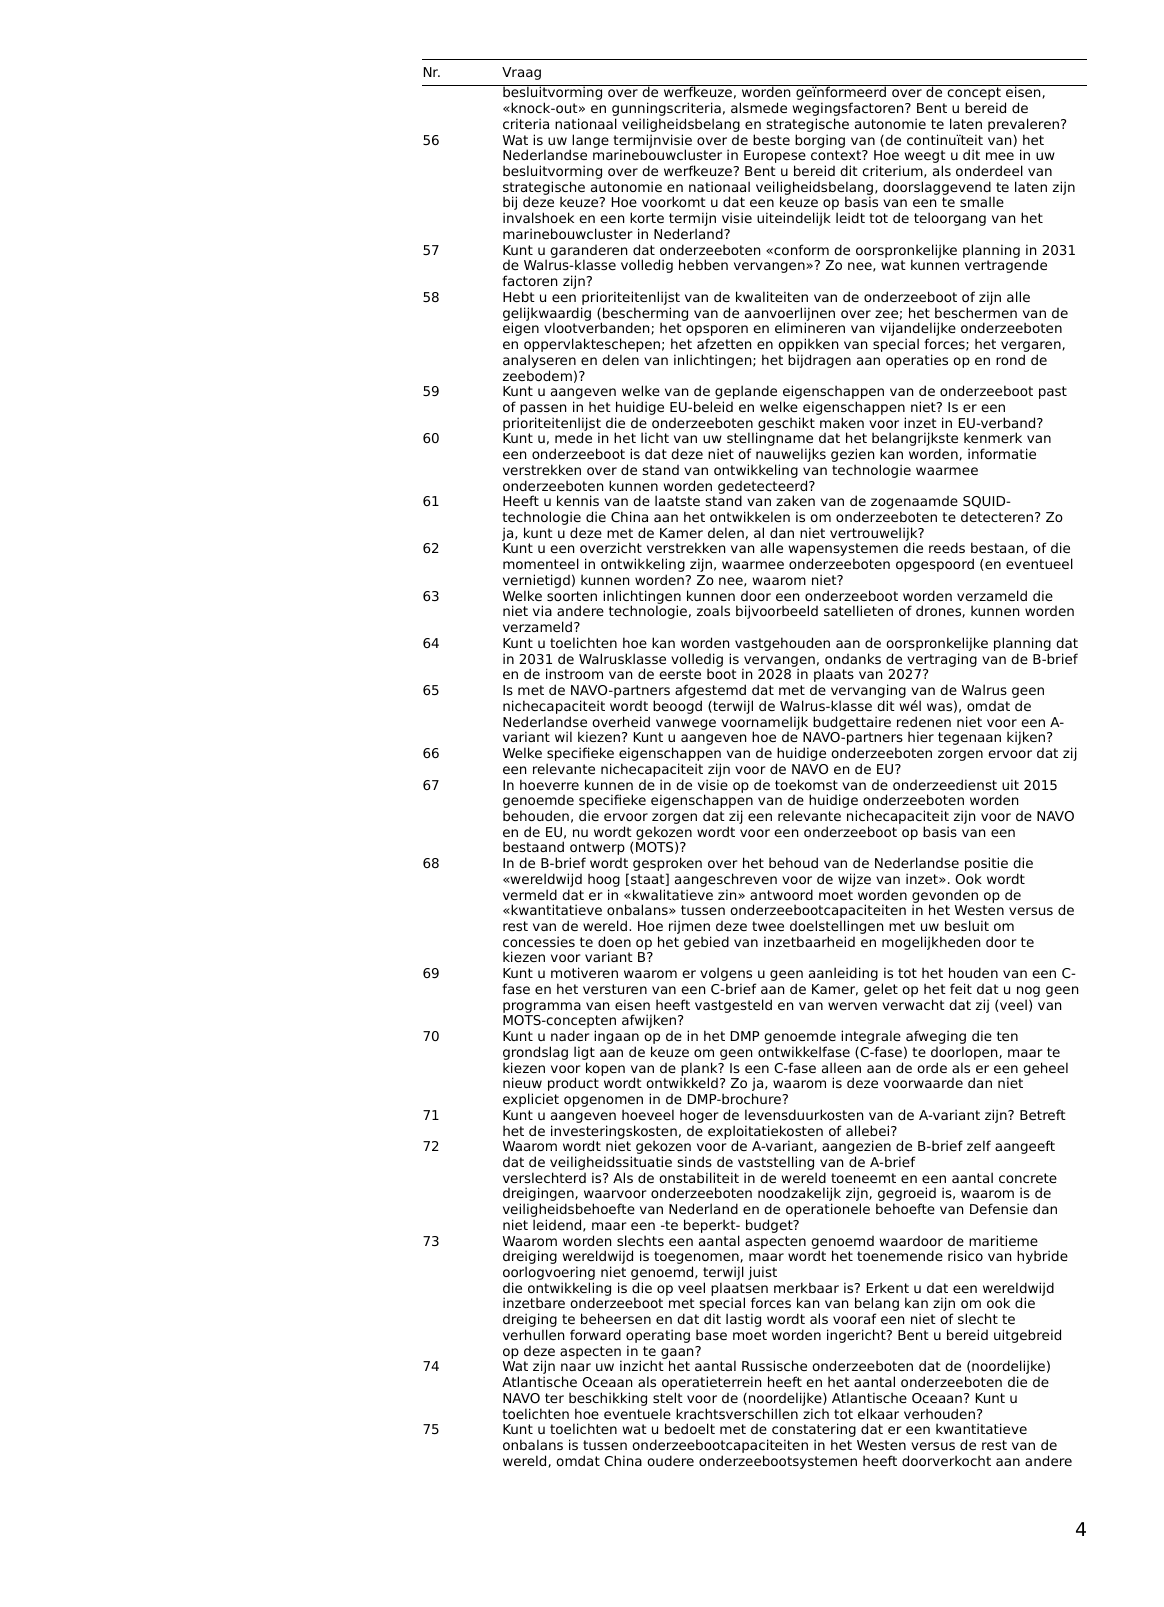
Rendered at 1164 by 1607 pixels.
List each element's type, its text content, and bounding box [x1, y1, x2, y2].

table_cell 71 [422, 1108, 496, 1139]
table_cell Wat is uw lange termijnvisie over de beste borging van (de continuïteit van) het Nederlandse marinebouwcluster in Europese context? Hoe weegt u dit mee in uw besluitvorming over de werfkeuze? Bent u bereid dit criterium, als onderdeel van strategische autonomie en nationaal veiligheidsbelang, doorslaggevend te laten zijn bij deze keuze? Hoe voorkomt u dat een keuze op basis van een te smalle invalshoek en een korte termijn visie uiteindelijk leidt tot de teloorgang van het marinebouwcluster in Nederland? [496, 133, 1087, 242]
table_cell 75 [422, 1422, 496, 1469]
table_cell 64 [422, 636, 496, 683]
table_cell Kunt u aangeven hoeveel hoger de levensduurkosten van de A-variant zijn? Betreft het de investeringskosten, de exploitatiekosten of allebei? [496, 1108, 1087, 1139]
table_header Vraag [496, 60, 1087, 85]
table_cell 72 [422, 1139, 496, 1233]
table_cell 66 [422, 746, 496, 777]
table_cell Kunt u aangeven welke van de geplande eigenschappen van de onderzeeboot past of passen in het huidige EU-beleid en welke eigenschappen niet? Is er een prioriteitenlijst die de onderzeeboten geschikt maken voor inzet in EU-verband? [496, 384, 1087, 431]
table_cell In hoeverre kunnen de in de visie op de toekomst van de onderzeedienst uit 2015 genoemde specifieke eigenschappen van de huidige onderzeeboten worden behouden, die ervoor zorgen dat zij een relevante nichecapaciteit zijn voor de NAVO en de EU, nu wordt gekozen wordt voor een onderzeeboot op basis van een bestaand ontwerp (MOTS)? [496, 777, 1087, 856]
table_cell 74 [422, 1359, 496, 1422]
table_cell Kunt u toelichten wat u bedoelt met de constatering dat er een kwantitatieve onbalans is tussen onderzeebootcapaciteiten in het Westen versus de rest van de wereld, omdat China oudere onderzeebootsystemen heeft doorverkocht aan andere [496, 1422, 1087, 1469]
table_cell 73 [422, 1234, 496, 1359]
table_cell Kunt u een overzicht verstrekken van alle wapensystemen die reeds bestaan, of die momenteel in ontwikkeling zijn, waarmee onderzeeboten opgespoord (en eventueel vernietigd) kunnen worden? Zo nee, waarom niet? [496, 541, 1087, 588]
table_cell Heeft u kennis van de laatste stand van zaken van de zogenaamde SQUID-technologie die China aan het ontwikkelen is om onderzeeboten te detecteren? Zo ja, kunt u deze met de Kamer delen, al dan niet vertrouwelijk? [496, 494, 1087, 541]
table_cell Welke specifieke eigenschappen van de huidige onderzeeboten zorgen ervoor dat zij een relevante nichecapaciteit zijn voor de NAVO en de EU? [496, 746, 1087, 777]
table_cell 69 [422, 966, 496, 1029]
table_cell Kunt u garanderen dat onderzeeboten «conform de oorspronkelijke planning in 2031 de Walrus-klasse volledig hebben vervangen»? Zo nee, wat kunnen vertragende factoren zijn? [496, 243, 1087, 290]
table_cell 62 [422, 541, 496, 588]
table_cell 70 [422, 1029, 496, 1108]
table_cell 59 [422, 384, 496, 431]
table_cell 65 [422, 683, 496, 746]
table_cell 68 [422, 856, 496, 966]
table_cell 63 [422, 589, 496, 636]
table_cell Waarom wordt niet gekozen voor de A-variant, aangezien de B-brief zelf aangeeft dat de veiligheidssituatie sinds de vaststelling van de A-brief verslechterd is? Als de onstabiliteit in de wereld toeneemt en een aantal concrete dreigingen, waarvoor onderzeeboten noodzakelijk zijn, gegroeid is, waarom is de veiligheidsbehoefte van Nederland en de operationele behoefte van Defensie dan niet leidend, maar een -te beperkt- budget? [496, 1139, 1087, 1233]
table_cell 67 [422, 777, 496, 856]
table_cell Is met de NAVO-partners afgestemd dat met de vervanging van de Walrus geen nichecapaciteit wordt beoogd (terwijl de Walrus-klasse dit wél was), omdat de Nederlandse overheid vanwege voornamelijk budgettaire redenen niet voor een A-variant wil kiezen? Kunt u aangeven hoe de NAVO-partners hier tegenaan kijken? [496, 683, 1087, 746]
table_cell 57 [422, 243, 496, 290]
table_cell 56 [422, 133, 496, 242]
table_cell [422, 86, 496, 132]
table_header Nr. [422, 60, 496, 85]
table_cell Kunt u nader ingaan op de in het DMP genoemde integrale afweging die ten grondslag ligt aan de keuze om geen ontwikkelfase (C-fase) te doorlopen, maar te kiezen voor kopen van de plank? Is een C-fase alleen aan de orde als er een geheel nieuw product wordt ontwikkeld? Zo ja, waarom is deze voorwaarde dan niet expliciet opgenomen in de DMP-brochure? [496, 1029, 1087, 1108]
table_cell 58 [422, 290, 496, 384]
table_cell 60 [422, 431, 496, 494]
table_cell Kunt u, mede in het licht van uw stellingname dat het belangrijkste kenmerk van een onderzeeboot is dat deze niet of nauwelijks gezien kan worden, informatie verstrekken over de stand van ontwikkeling van technologie waarmee onderzeeboten kunnen worden gedetecteerd? [496, 431, 1087, 494]
table_cell In de B-brief wordt gesproken over het behoud van de Nederlandse positie die «wereldwijd hoog [staat] aangeschreven voor de wijze van inzet». Ook wordt vermeld dat er in «kwalitatieve zin» antwoord moet worden gevonden op de «kwantitatieve onbalans» tussen onderzeebootcapaciteiten in het Westen versus de rest van de wereld. Hoe rijmen deze twee doelstellingen met uw besluit om concessies te doen op het gebied van inzetbaarheid en mogelijkheden door te kiezen voor variant B? [496, 856, 1087, 966]
table_cell Waarom worden slechts een aantal aspecten genoemd waardoor de maritieme dreiging wereldwijd is toegenomen, maar wordt het toenemende risico van hybride oorlogvoering niet genoemd, terwijl juist die ontwikkeling is die op veel plaatsen merkbaar is? Erkent u dat een wereldwijd inzetbare onderzeeboot met special forces kan van belang kan zijn om ook die dreiging te beheersen en dat dit lastig wordt als vooraf een niet of slecht te verhullen forward operating base moet worden ingericht? Bent u bereid uitgebreid op deze aspecten in te gaan? [496, 1234, 1087, 1359]
table_cell Kunt u toelichten hoe kan worden vastgehouden aan de oorspronkelijke planning dat in 2031 de Walrusklasse volledig is vervangen, ondanks de vertraging van de B-brief en de instroom van de eerste boot in 2028 in plaats van 2027? [496, 636, 1087, 683]
table_cell Hebt u een prioriteitenlijst van de kwaliteiten van de onderzeeboot of zijn alle gelijkwaardig (bescherming van de aanvoerlijnen over zee; het beschermen van de eigen vlootverbanden; het opsporen en elimineren van vijandelijke onderzeeboten en oppervlakteschepen; het afzetten en oppikken van special forces; het vergaren, analyseren en delen van inlichtingen; het bijdragen aan operaties op en rond de zeebodem)? [496, 290, 1087, 384]
table_cell Welke soorten inlichtingen kunnen door een onderzeeboot worden verzameld die niet via andere technologie, zoals bijvoorbeeld satellieten of drones, kunnen worden verzameld? [496, 589, 1087, 636]
table_cell Kunt u motiveren waarom er volgens u geen aanleiding is tot het houden van een C-fase en het versturen van een C-brief aan de Kamer, gelet op het feit dat u nog geen programma van eisen heeft vastgesteld en van werven verwacht dat zij (veel) van MOTS-concepten afwijken? [496, 966, 1087, 1029]
table_cell Wat zijn naar uw inzicht het aantal Russische onderzeeboten dat de (noordelijke) Atlantische Oceaan als operatieterrein heeft en het aantal onderzeeboten die de NAVO ter beschikking stelt voor de (noordelijke) Atlantische Oceaan? Kunt u toelichten hoe eventuele krachtsverschillen zich tot elkaar verhouden? [496, 1359, 1087, 1422]
table_cell 61 [422, 494, 496, 541]
table_cell besluitvorming over de werfkeuze, worden geïnformeerd over de concept eisen, «knock-out» en gunningscriteria, alsmede wegingsfactoren? Bent u bereid de criteria nationaal veiligheidsbelang en strategische autonomie te laten prevaleren? [496, 86, 1087, 132]
